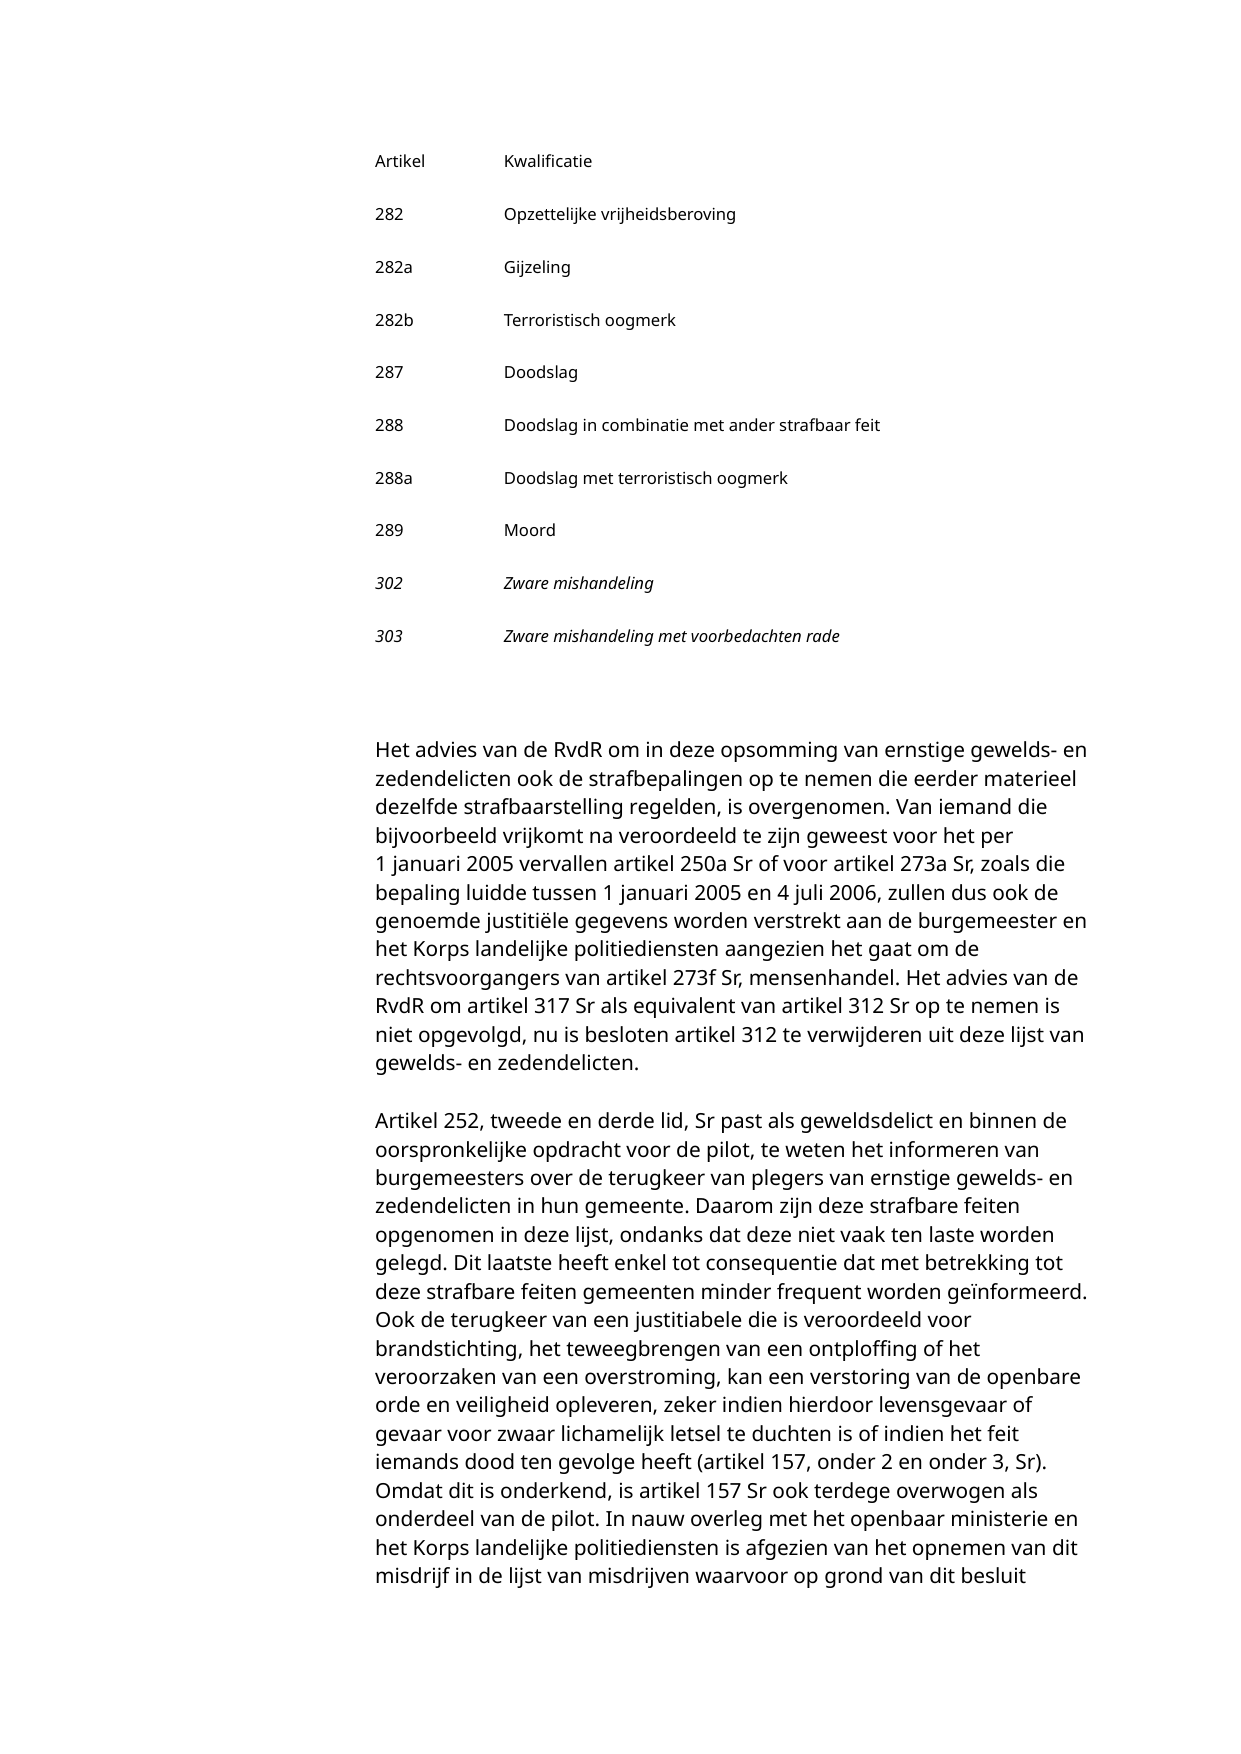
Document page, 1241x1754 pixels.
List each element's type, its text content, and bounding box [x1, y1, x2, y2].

table_cell Zware mishandeling met voorbedachten rade [504, 624, 1090, 677]
table_header Artikel [375, 150, 504, 203]
table_cell 302 [375, 572, 504, 624]
table_cell Doodslag [504, 361, 1090, 413]
table_cell Moord [504, 519, 1090, 572]
table_cell Terroristisch oogmerk [504, 308, 1090, 361]
text Het advies van de RvdR om in deze opsomming van ernstige gewelds- en zedendelicten ook de strafbepalingen op te nemen die eerder materieel dezelfde strafbaarstelling regelden, is overgenomen. Van iemand die bijvoorbeeld vrijkomt na veroordeeld te zijn geweest voor het per 1 januari 2005 vervallen artikel 250a Sr of voor artikel 273a Sr, zoals die bepaling luidde tussen 1 januari 2005 en 4 juli 2006, zullen dus ook de genoemde justitiële gegevens worden verstrekt aan de burgemeester en het Korps landelijke politiediensten aangezien het gaat om de rechtsvoorgangers van artikel 273f Sr, mensenhandel. Het advies van de RvdR om artikel 317 Sr als equivalent van artikel 312 Sr op te nemen is niet opgevolgd, nu is besloten artikel 312 te verwijderen uit deze lijst van gewelds- en zedendelicten. [375, 736, 1090, 1077]
text Artikel 252, tweede en derde lid, Sr past als geweldsdelict en binnen de oorspronkelijke opdracht voor de pilot, te weten het informeren van burgemeesters over de terugkeer van plegers van ernstige gewelds- en zedendelicten in hun gemeente. Daarom zijn deze strafbare feiten opgenomen in deze lijst, ondanks dat deze niet vaak ten laste worden gelegd. Dit laatste heeft enkel tot consequentie dat met betrekking tot deze strafbare feiten gemeenten minder frequent worden geïnformeerd. Ook de terugkeer van een justitiabele die is veroordeeld voor brandstichting, het teweegbrengen van een ontploffing of het veroorzaken van een overstroming, kan een verstoring van de openbare orde en veiligheid opleveren, zeker indien hierdoor levensgevaar of gevaar voor zwaar lichamelijk letsel te duchten is of indien het feit iemands dood ten gevolge heeft (artikel 157, onder 2 en onder 3, Sr). Omdat dit is onderkend, is artikel 157 Sr ook terdege overwogen als onderdeel van de pilot. In nauw overleg met het openbaar ministerie en het Korps landelijke politiediensten is afgezien van het opnemen van dit misdrijf in de lijst van misdrijven waarvoor op grond van dit besluit [375, 1106, 1090, 1590]
table_cell 282 [375, 203, 504, 255]
table_cell Doodslag met terroristisch oogmerk [504, 466, 1090, 519]
table_cell 287 [375, 361, 504, 413]
table_cell Zware mishandeling [504, 572, 1090, 624]
table_cell 303 [375, 624, 504, 677]
table_cell 288a [375, 466, 504, 519]
table_cell Gijzeling [504, 255, 1090, 308]
table_cell 282a [375, 255, 504, 308]
table_cell 289 [375, 519, 504, 572]
table_header Kwalificatie [504, 150, 1090, 203]
table_cell Opzettelijke vrijheidsberoving [504, 203, 1090, 255]
table_cell 288 [375, 414, 504, 466]
table_cell Doodslag in combinatie met ander strafbaar feit [504, 414, 1090, 466]
table_cell 282b [375, 308, 504, 361]
